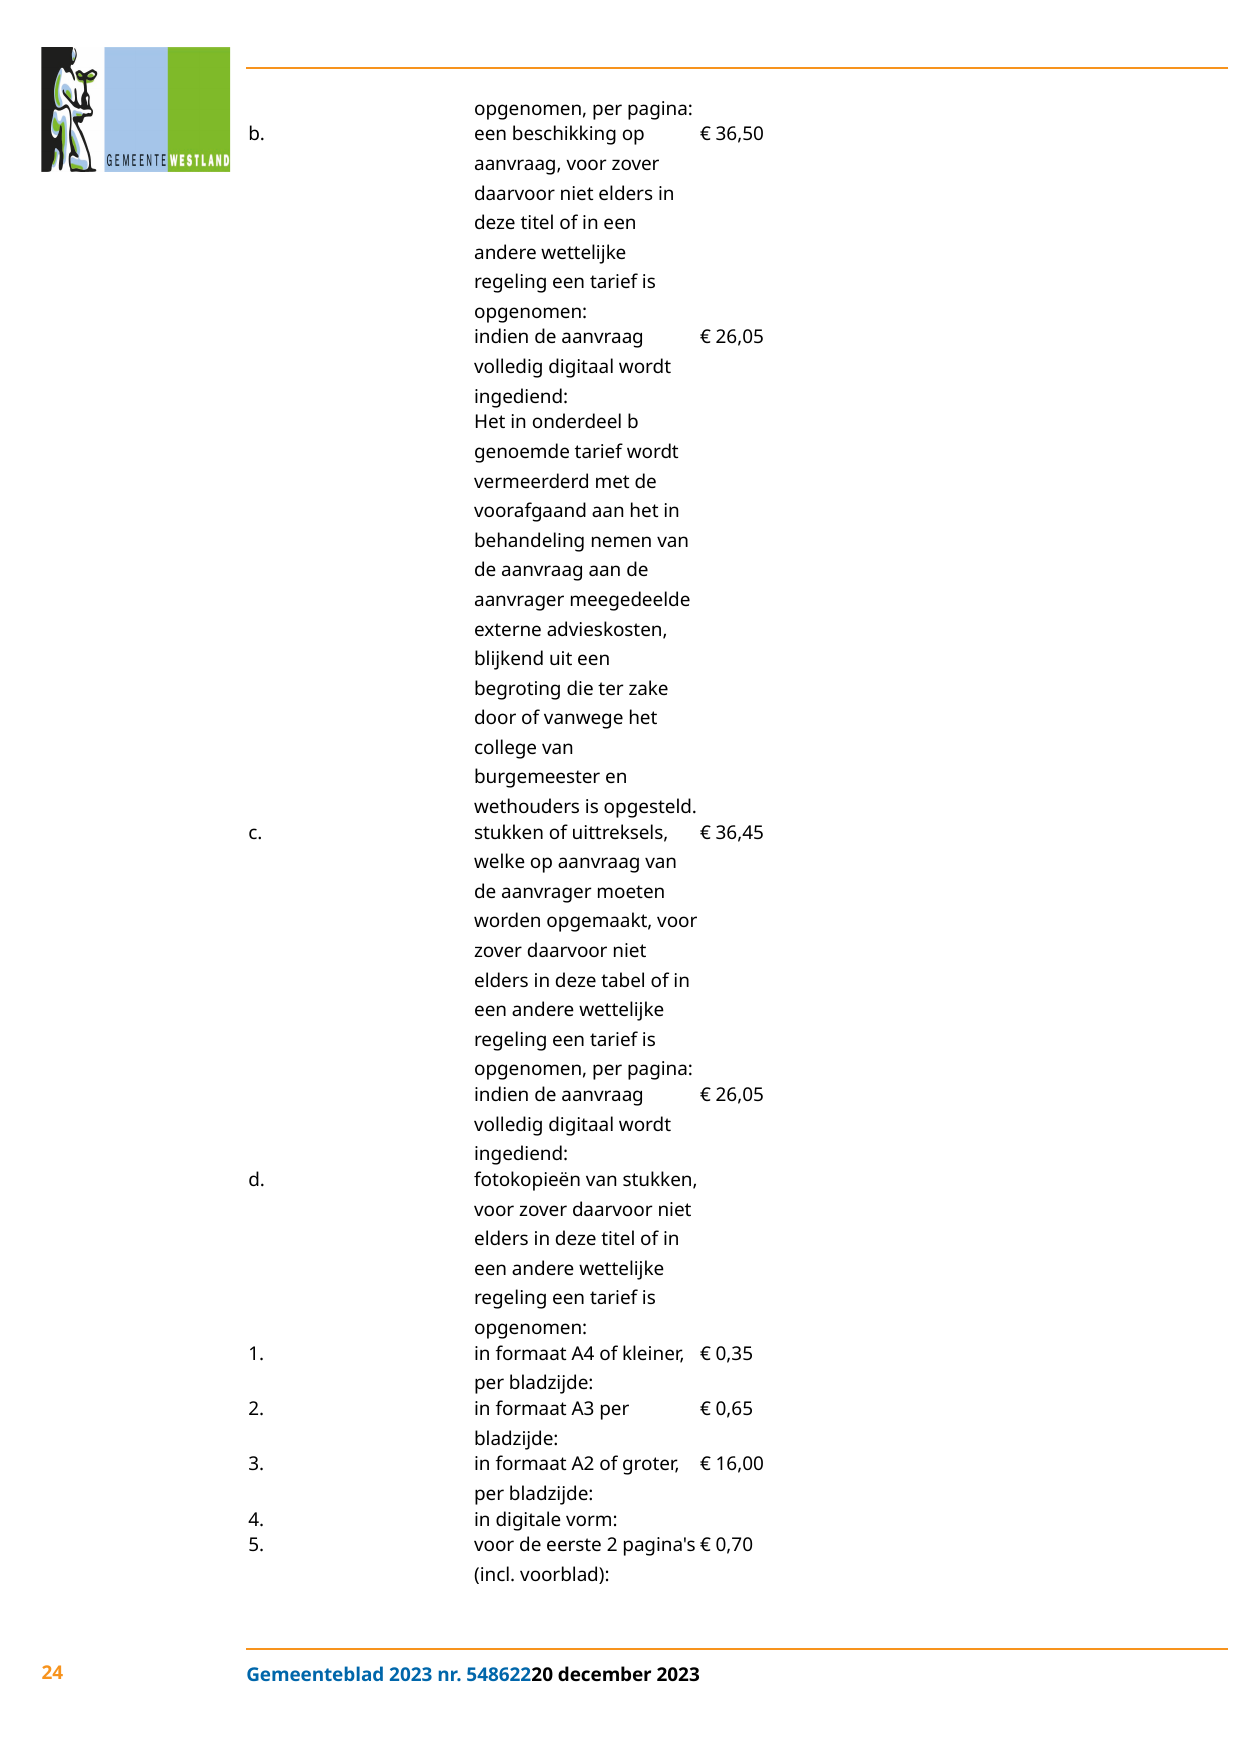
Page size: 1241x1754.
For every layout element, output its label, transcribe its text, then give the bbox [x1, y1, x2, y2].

table_cell 3. [248, 1451, 474, 1506]
table_cell in formaat A2 of groter, per bladzijde: [474, 1451, 700, 1506]
table_cell [700, 409, 926, 819]
table_cell in formaat A4 of kleiner, per bladzijde: [474, 1340, 700, 1395]
table_cell € 0,35 [700, 1340, 926, 1395]
table_cell € 26,05 [700, 324, 926, 409]
table_cell € 36,45 [700, 819, 926, 1081]
table_cell indien de aanvraag volledig digitaal wordt ingediend: [474, 324, 700, 409]
table_cell een beschikking op aanvraag, voor zover daarvoor niet elders in deze titel of in een andere wettelijke regeling een tarief is opgenomen: [474, 121, 700, 324]
table_cell fotokopieën van stukken, voor zover daarvoor niet elders in deze titel of in een andere wettelijke regeling een tarief is opgenomen: [474, 1166, 700, 1340]
table_cell [248, 409, 474, 819]
table_cell c. [248, 819, 474, 1081]
table_cell stukken of uittreksels, welke op aanvraag van de aanvrager moeten worden opgemaakt, voor zover daarvoor niet elders in deze tabel of in een andere wettelijke regeling een tarief is opgenomen, per pagina: [474, 819, 700, 1081]
table_cell Het in onderdeel b genoemde tarief wordt vermeerderd met de voorafgaand aan het in behandeling nemen van de aanvraag aan de aanvrager meegedeelde externe advieskosten, blijkend uit een begroting die ter zake door of vanwege het college van burgemeester en wethouders is opgesteld. [474, 409, 700, 819]
table_cell d. [248, 1166, 474, 1340]
table_cell [248, 1081, 474, 1166]
table_cell [700, 1506, 926, 1532]
table_cell € 0,65 [700, 1395, 926, 1451]
table_cell [700, 1166, 926, 1340]
table_cell b. [248, 121, 474, 324]
table_cell € 16,00 [700, 1451, 926, 1506]
table_cell 2. [248, 1395, 474, 1451]
table_cell in digitale vorm: [474, 1506, 700, 1532]
table_cell 5. [248, 1532, 474, 1587]
table_cell voor de eerste 2 pagina's (incl. voorblad): [474, 1532, 700, 1587]
table_cell indien de aanvraag volledig digitaal wordt ingediend: [474, 1081, 700, 1166]
table_cell [248, 95, 474, 121]
table_cell € 26,05 [700, 1081, 926, 1166]
table_cell [248, 324, 474, 409]
table_cell opgenomen, per pagina: [474, 95, 700, 121]
table_cell in formaat A3 per bladzijde: [474, 1395, 700, 1451]
table_cell [700, 95, 926, 121]
table_cell € 0,70 [700, 1532, 926, 1587]
picture [41, 47, 231, 172]
table_cell 4. [248, 1506, 474, 1532]
table_cell € 36,50 [700, 121, 926, 324]
table_cell 1. [248, 1340, 474, 1395]
